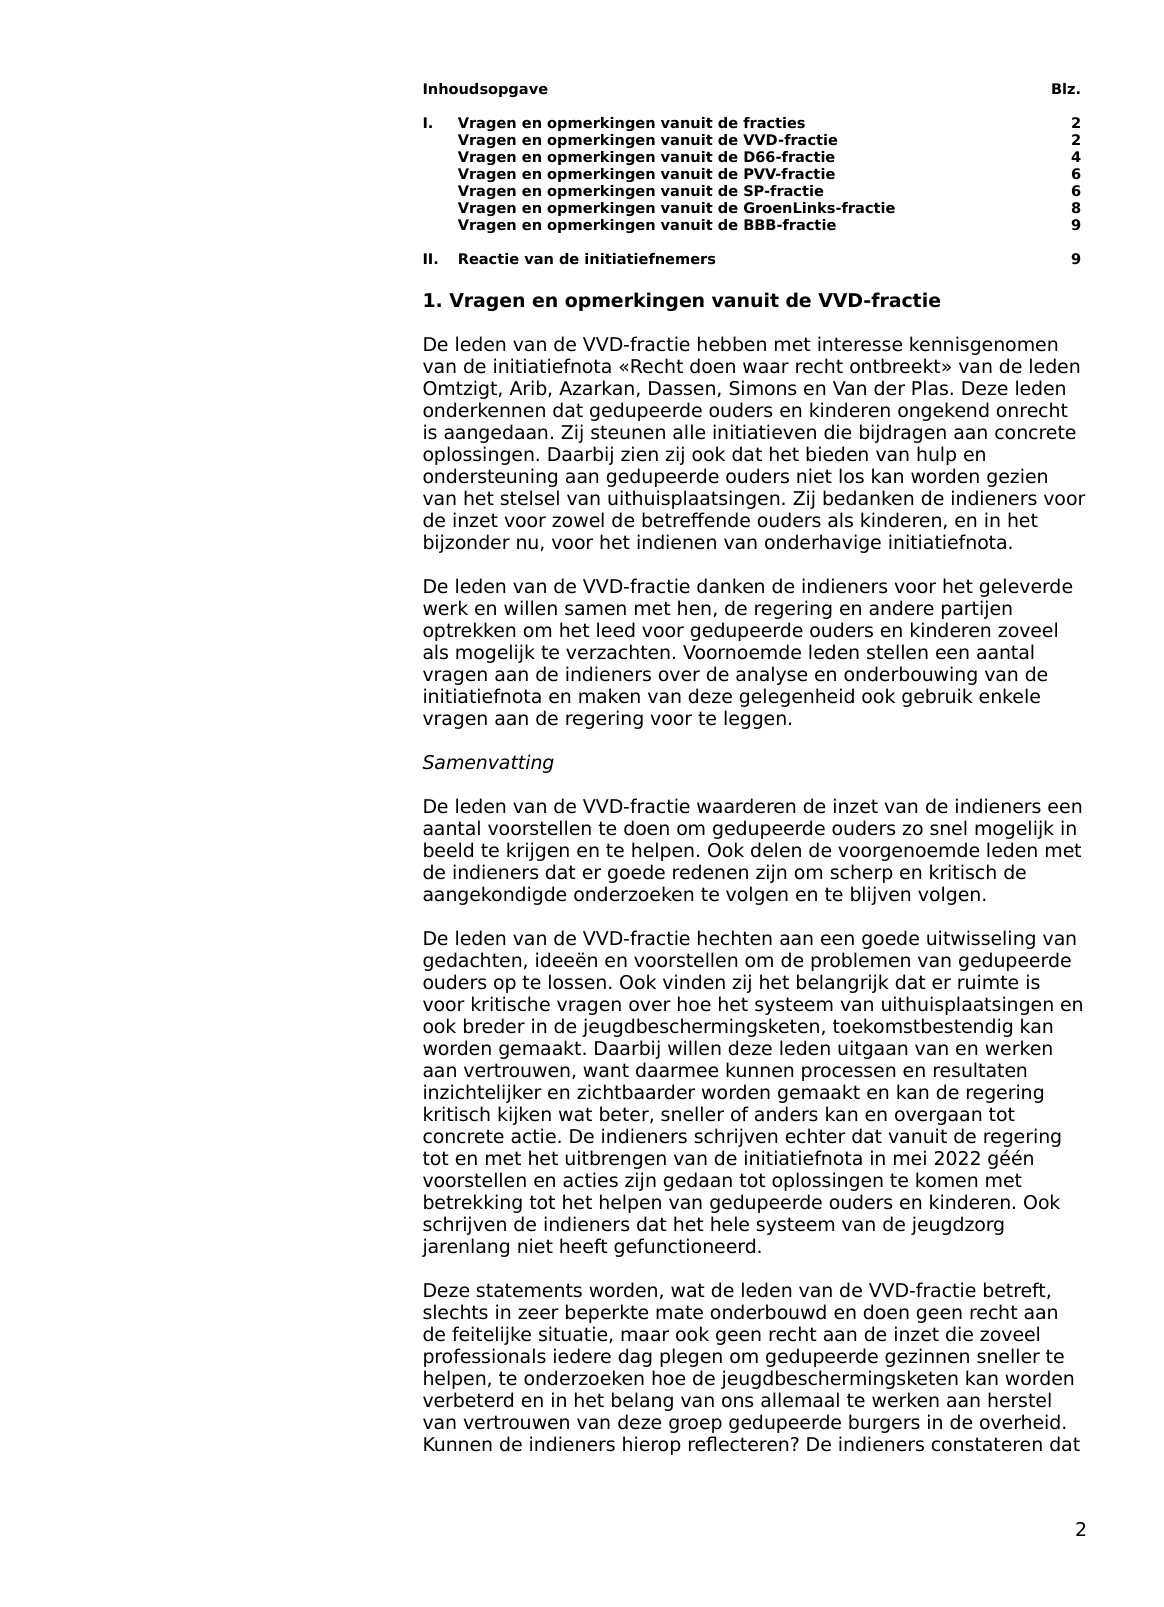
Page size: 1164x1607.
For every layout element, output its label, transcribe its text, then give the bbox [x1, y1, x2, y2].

table_cell [422, 217, 452, 234]
table_cell 6 [1028, 166, 1087, 183]
table_cell II. [422, 251, 452, 268]
table_cell [1028, 98, 1087, 115]
table_cell [1028, 234, 1087, 251]
table_cell [422, 98, 452, 115]
table_cell [422, 166, 452, 183]
table_cell Vragen en opmerkingen vanuit de SP-fractie [452, 183, 1028, 200]
text De leden van de VVD-fractie danken de indieners voor het geleverde werk en willen samen met hen, de regering en andere partijen optrekken om het leed voor gedupeerde ouders en kinderen zoveel als mogelijk te verzachten. Voornoemde leden stellen een aantal vragen aan de indieners over de analyse en onderbouwing van de initiatiefnota en maken van deze gelegenheid ook gebruik enkele vragen aan de regering voor te leggen. [422, 576, 1087, 730]
table_cell 9 [1028, 251, 1087, 268]
subtitle Samenvatting [422, 752, 1087, 774]
table_cell [422, 183, 452, 200]
table_cell [422, 149, 452, 166]
table_cell [422, 234, 452, 251]
table_cell Vragen en opmerkingen vanuit de PVV-fractie [452, 166, 1028, 183]
table_cell Vragen en opmerkingen vanuit de VVD-fractie [452, 132, 1028, 149]
text Deze statements worden, wat de leden van de VVD-fractie betreft, slechts in zeer beperkte mate onderbouwd en doen geen recht aan de feitelijke situatie, maar ook geen recht aan de inzet die zoveel professionals iedere dag plegen om gedupeerde gezinnen sneller te helpen, te onderzoeken hoe de jeugdbeschermingsketen kan worden verbeterd en in het belang van ons allemaal te werken aan herstel van vertrouwen van deze groep gedupeerde burgers in de overheid. Kunnen de indieners hierop reflecteren? De indieners constateren dat [422, 1280, 1087, 1456]
table_cell Vragen en opmerkingen vanuit de D66-fractie [452, 149, 1028, 166]
table_cell 2 [1028, 115, 1087, 132]
table_cell 8 [1028, 200, 1087, 217]
table_cell Reactie van de initiatiefnemers [452, 251, 1028, 268]
table_cell Vragen en opmerkingen vanuit de GroenLinks-fractie [452, 200, 1028, 217]
table_cell [422, 200, 452, 217]
table_cell Vragen en opmerkingen vanuit de BBB-fractie [452, 217, 1028, 234]
table_cell 9 [1028, 217, 1087, 234]
table_cell [452, 234, 1028, 251]
table_cell [452, 98, 1028, 115]
table_cell [422, 132, 452, 149]
table_cell 4 [1028, 149, 1087, 166]
text De leden van de VVD-fractie hebben met interesse kennisgenomen van de initiatiefnota «Recht doen waar recht ontbreekt» van de leden Omtzigt, Arib, Azarkan, Dassen, Simons en Van der Plas. Deze leden onderkennen dat gedupeerde ouders en kinderen ongekend onrecht is aangedaan. Zij steunen alle initiatieven die bijdragen aan concrete oplossingen. Daarbij zien zij ook dat het bieden van hulp en ondersteuning aan gedupeerde ouders niet los kan worden gezien van het stelsel van uithuisplaatsingen. Zij bedanken de indieners voor de inzet voor zowel de betreffende ouders als kinderen, en in het bijzonder nu, voor het indienen van onderhavige initiatiefnota. [422, 334, 1087, 554]
table_cell I. [422, 115, 452, 132]
table_header Inhoudsopgave [422, 81, 1028, 98]
table_header Blz. [1028, 81, 1087, 98]
table_cell Vragen en opmerkingen vanuit de fracties [452, 115, 1028, 132]
table_cell 6 [1028, 183, 1087, 200]
table_cell 2 [1028, 132, 1087, 149]
text De leden van de VVD-fractie waarderen de inzet van de indieners een aantal voorstellen te doen om gedupeerde ouders zo snel mogelijk in beeld te krijgen en te helpen. Ook delen de voorgenoemde leden met de indieners dat er goede redenen zijn om scherp en kritisch de aangekondigde onderzoeken te volgen en te blijven volgen. [422, 796, 1087, 906]
subtitle 1. Vragen en opmerkingen vanuit de VVD-fractie [422, 290, 1087, 312]
text De leden van de VVD-fractie hechten aan een goede uitwisseling van gedachten, ideeën en voorstellen om de problemen van gedupeerde ouders op te lossen. Ook vinden zij het belangrijk dat er ruimte is voor kritische vragen over hoe het systeem van uithuisplaatsingen en ook breder in de jeugdbeschermingsketen, toekomstbestendig kan worden gemaakt. Daarbij willen deze leden uitgaan van en werken aan vertrouwen, want daarmee kunnen processen en resultaten inzichtelijker en zichtbaarder worden gemaakt en kan de regering kritisch kijken wat beter, sneller of anders kan en overgaan tot concrete actie. De indieners schrijven echter dat vanuit de regering tot en met het uitbrengen van de initiatiefnota in mei 2022 géén voorstellen en acties zijn gedaan tot oplossingen te komen met betrekking tot het helpen van gedupeerde ouders en kinderen. Ook schrijven de indieners dat het hele systeem van de jeugdzorg jarenlang niet heeft gefunctioneerd. [422, 928, 1087, 1258]
